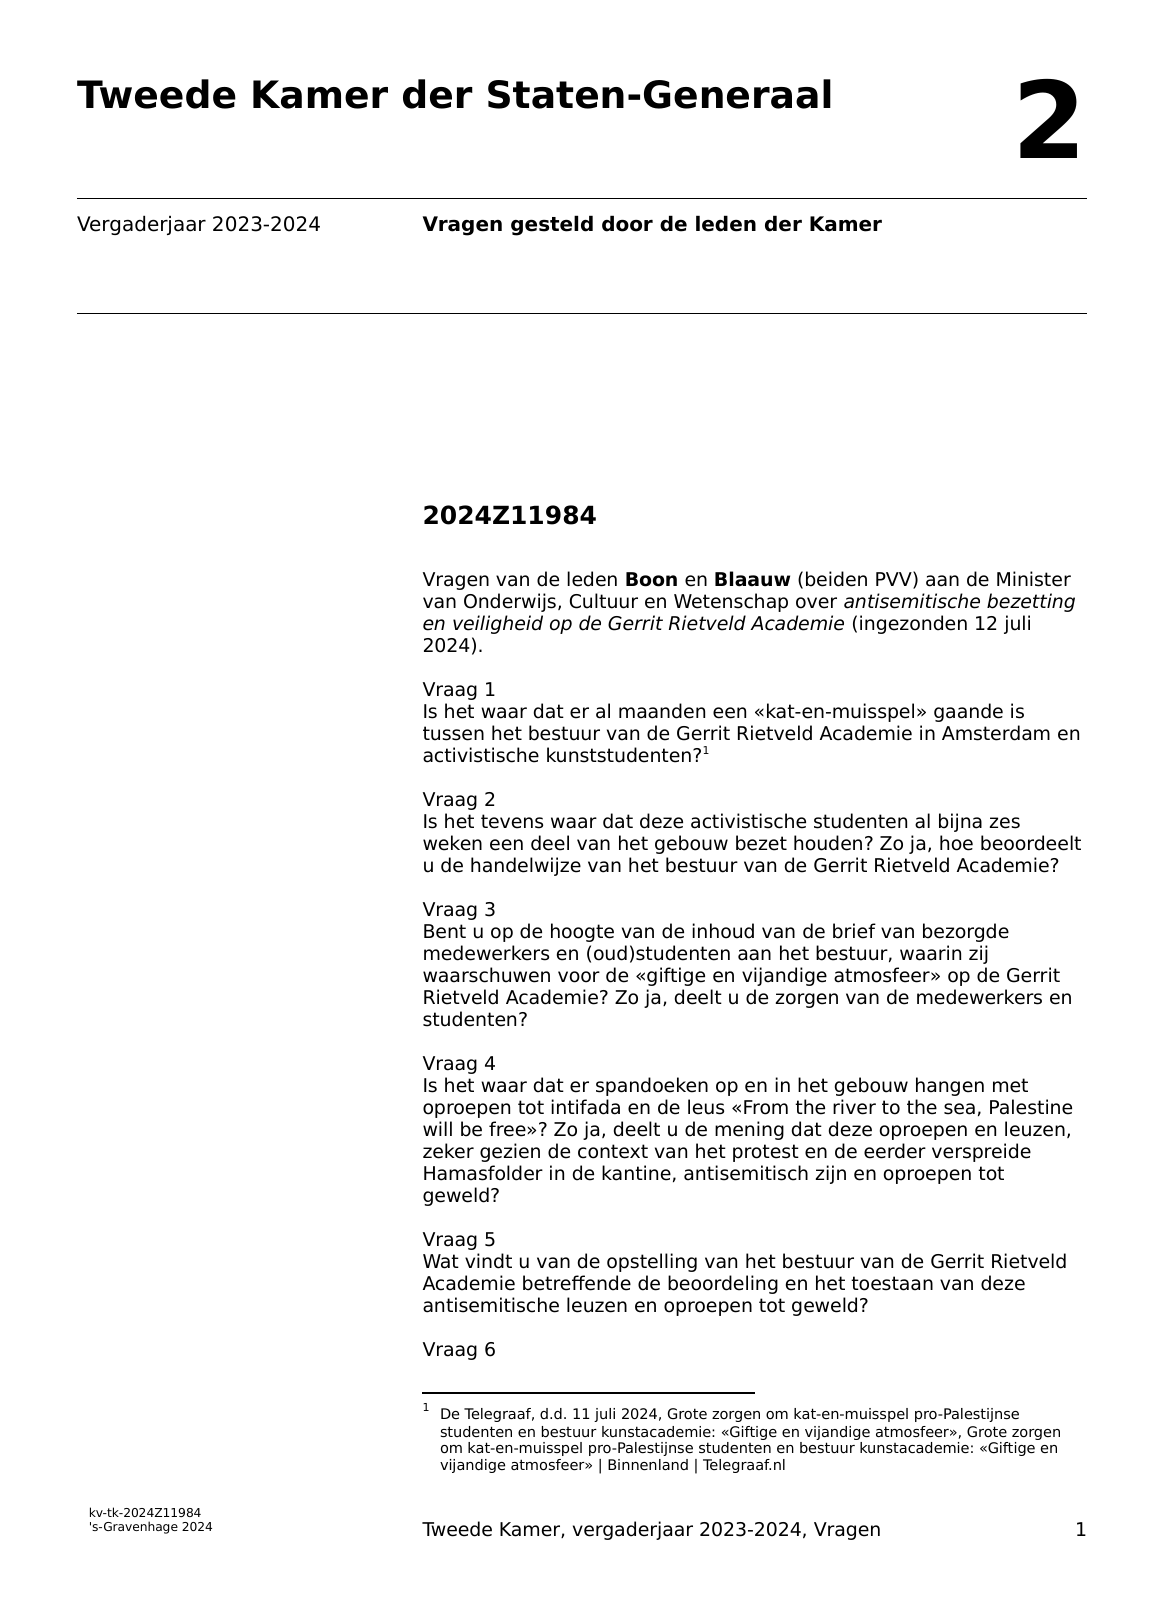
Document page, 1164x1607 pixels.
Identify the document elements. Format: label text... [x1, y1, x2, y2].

text Vraag 6 [422, 1339, 1087, 1361]
text Vragen van de leden Boon en Blaauw (beiden PVV) aan de Minister van Onderwijs, Cultuur en Wetenschap over antisemitische bezetting en veiligheid op de Gerrit Rietveld Academie (ingezonden 12 juli 2024). [422, 569, 1087, 657]
table_header Tweede Kamer der Staten-Generaal [77, 59, 886, 198]
text Vraag 5 [422, 1229, 1087, 1251]
text Vraag 4 [422, 1053, 1087, 1075]
table_header 2 [886, 59, 1087, 198]
text Vraag 1 [422, 679, 1087, 701]
table_cell Vragen gesteld door de leden der Kamer [422, 199, 1087, 313]
text kv-tk-2024Z11984 [88, 1506, 323, 1520]
text 's-Gravenhage 2024 [88, 1520, 323, 1534]
text Is het waar dat er al maanden een «kat-en-muisspel» gaande is tussen het bestuur van de Gerrit Rietveld Academie in Amsterdam en activistische kunststudenten? [422, 701, 1087, 767]
text Is het tevens waar dat deze activistische studenten al bijna zes weken een deel van het gebouw bezet houden? Zo ja, hoe beoordeelt u de handelwijze van het bestuur van de Gerrit Rietveld Academie? [422, 811, 1087, 877]
text 2024Z11984 [422, 501, 1087, 531]
text De Telegraaf, d.d. 11 juli 2024, Grote zorgen om kat-en-muisspel pro-Palestijnse studenten en bestuur kunstacademie: «Giftige en vijandige atmosfeer», Grote zorgen om kat-en-muisspel pro-Palestijnse studenten en bestuur kunstacademie: «Giftige en vijandige atmosfeer» | Binnenland | Telegraaf.nl [422, 1402, 1087, 1474]
text Wat vindt u van de opstelling van het bestuur van de Gerrit Rietveld Academie betreffende de beoordeling en het toestaan van deze antisemitische leuzen en oproepen tot geweld? [422, 1251, 1087, 1317]
table_cell Vergaderjaar 2023-2024 [77, 199, 422, 313]
text Vraag 2 [422, 789, 1087, 811]
text Is het waar dat er spandoeken op en in het gebouw hangen met oproepen tot intifada en de leus «From the river to the sea, Palestine will be free»? Zo ja, deelt u de mening dat deze oproepen en leuzen, zeker gezien de context van het protest en de eerder verspreide Hamasfolder in de kantine, antisemitisch zijn en oproepen tot geweld? [422, 1075, 1087, 1207]
text Bent u op de hoogte van de inhoud van de brief van bezorgde medewerkers en (oud)studenten aan het bestuur, waarin zij waarschuwen voor de «giftige en vijandige atmosfeer» op de Gerrit Rietveld Academie? Zo ja, deelt u de zorgen van de medewerkers en studenten? [422, 921, 1087, 1031]
text Vraag 3 [422, 899, 1087, 921]
